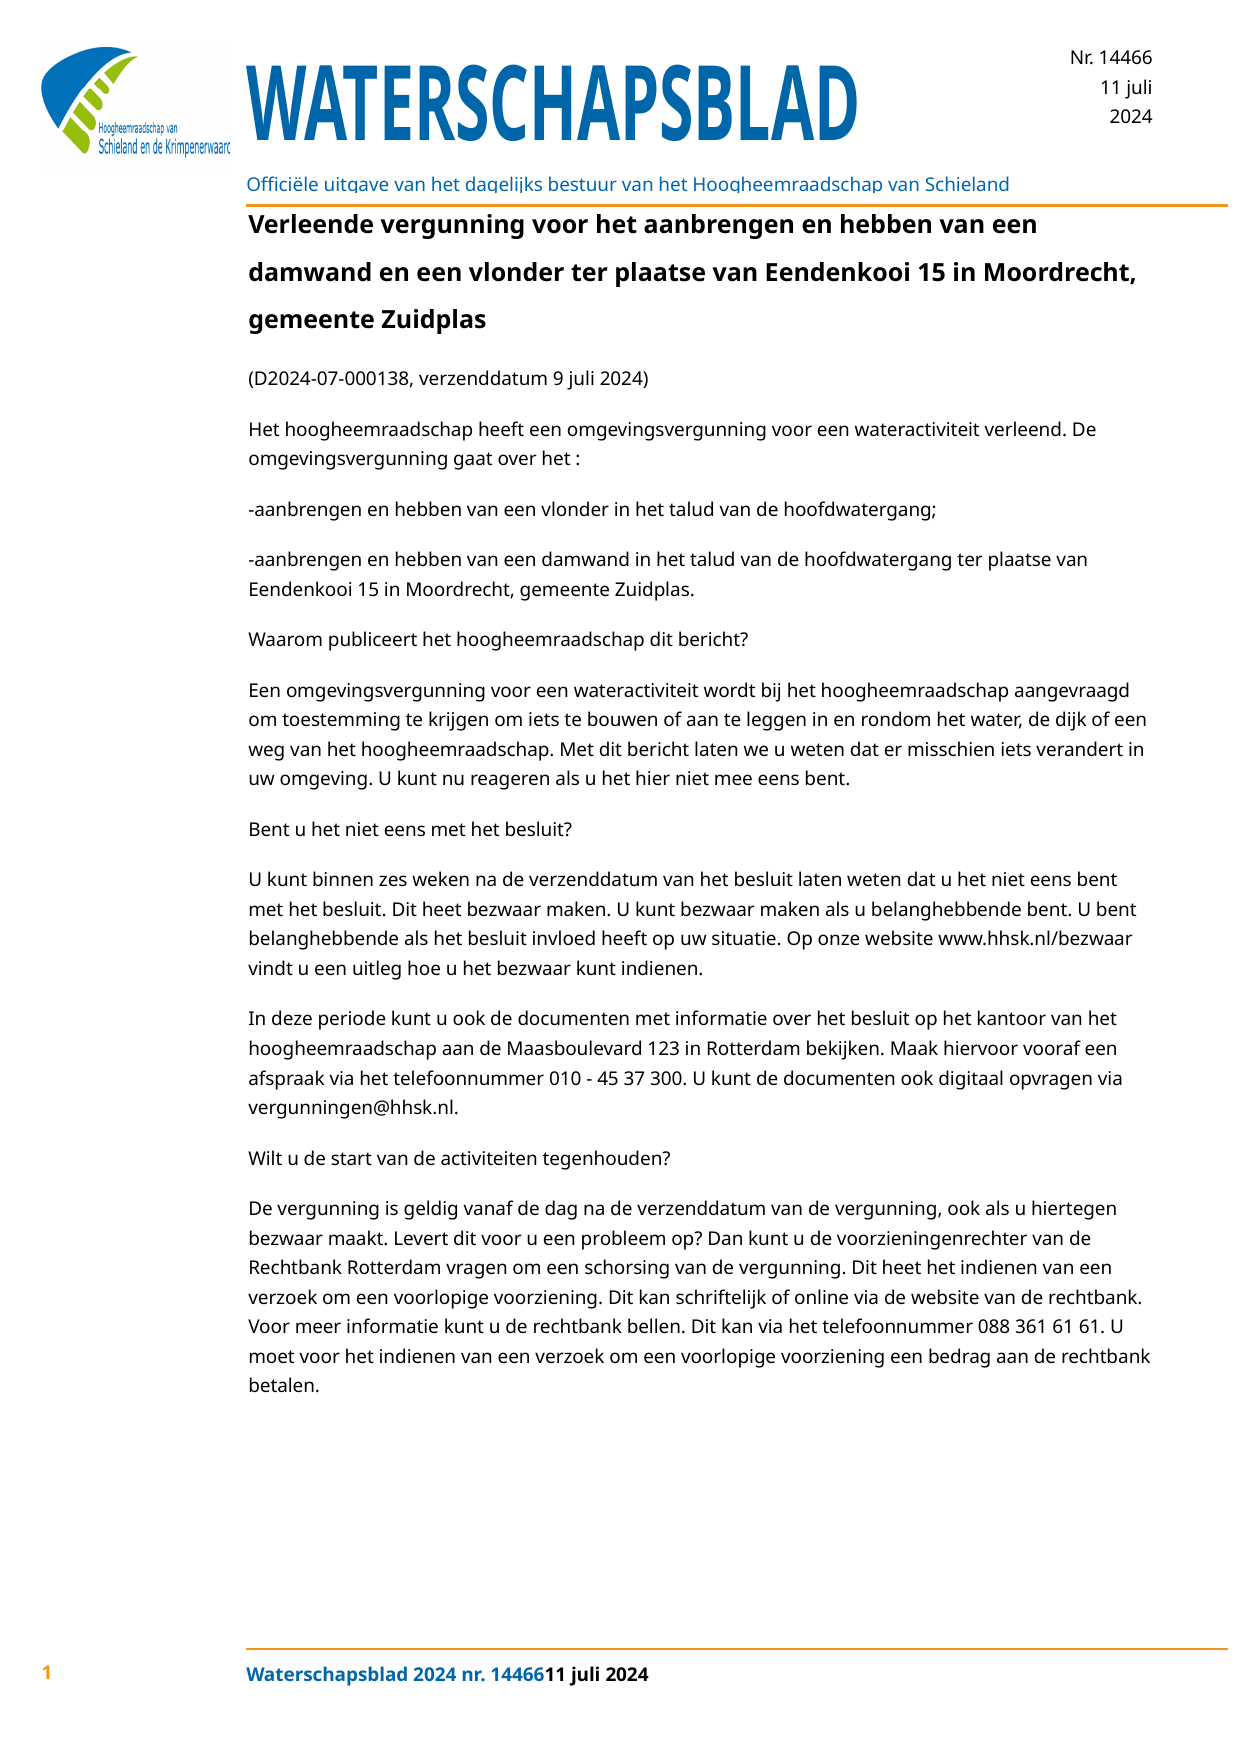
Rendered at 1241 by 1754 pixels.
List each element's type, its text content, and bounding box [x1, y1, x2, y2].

text In deze periode kunt u ook de documenten met informatie over het besluit op het kantoor van het hoogheemraadschap aan de Maasboulevard 123 in Rotterdam bekijken. Maak hiervoor vooraf een afspraak via het telefoonnummer 010 - 45 37 300. U kunt de documenten ook digitaal opvragen via vergunningen@hhsk.nl. [248, 1006, 1152, 1120]
text Een omgevingsvergunning voor een wateractiviteit wordt bij het hoogheemraadschap aangevraagd om toestemming te krijgen om iets te bouwen of aan te leggen in en rondom het water, de dijk of een weg van het hoogheemraadschap. Met dit bericht laten we u weten dat er misschien iets verandert in uw omgeving. U kunt nu reageren als u het hier niet mee eens bent. [248, 677, 1152, 791]
text -aanbrengen en hebben van een damwand in het talud van de hoofdwatergang ter plaatse van Eendenkooi 15 in Moordrecht, gemeente Zuidplas. [248, 546, 1152, 602]
text Verleende vergunning voor het aanbrengen en hebben van een damwand en een vlonder ter plaatse van Eendenkooi 15 in Moordrecht, gemeente Zuidplas [248, 207, 1152, 336]
text U kunt binnen zes weken na de verzenddatum van het besluit laten weten dat u het niet eens bent met het besluit. Dit heet bezwaar maken. U kunt bezwaar maken als u belanghebbende bent. U bent belanghebbende als het besluit invloed heeft op uw situatie. Op onze website www.hhsk.nl/bezwaar vindt u een uitleg hoe u het bezwaar kunt indienen. [248, 866, 1152, 981]
text Waarom publiceert het hoogheemraadschap dit bericht? [248, 626, 1152, 652]
text Bent u het niet eens met het besluit? [248, 816, 1152, 842]
picture [41, 47, 231, 172]
text (D2024-07-000138, verzenddatum 9 juli 2024) [248, 366, 1152, 391]
text -aanbrengen en hebben van een vlonder in het talud van de hoofdwatergang; [248, 496, 1152, 522]
text Het hoogheemraadschap heeft een omgevingsvergunning voor een wateractiviteit verleend. De omgevingsvergunning gaat over het : [248, 416, 1152, 471]
text De vergunning is geldig vanaf de dag na de verzenddatum van de vergunning, ook als u hiertegen bezwaar maakt. Levert dit voor u een probleem op? Dan kunt u de voorzieningenrechter van de Rechtbank Rotterdam vragen om een schorsing van de vergunning. Dit heet het indienen van een verzoek om een voorlopige voorziening. Dit kan schriftelijk of online via de website van de rechtbank. Voor meer informatie kunt u de rechtbank bellen. Dit kan via het telefoonnummer 088 361 61 61. U moet voor het indienen van een verzoek om een voorlopige voorziening een bedrag aan de rechtbank betalen. [248, 1195, 1152, 1398]
text Wilt u de start van de activiteiten tegenhouden? [248, 1145, 1152, 1170]
